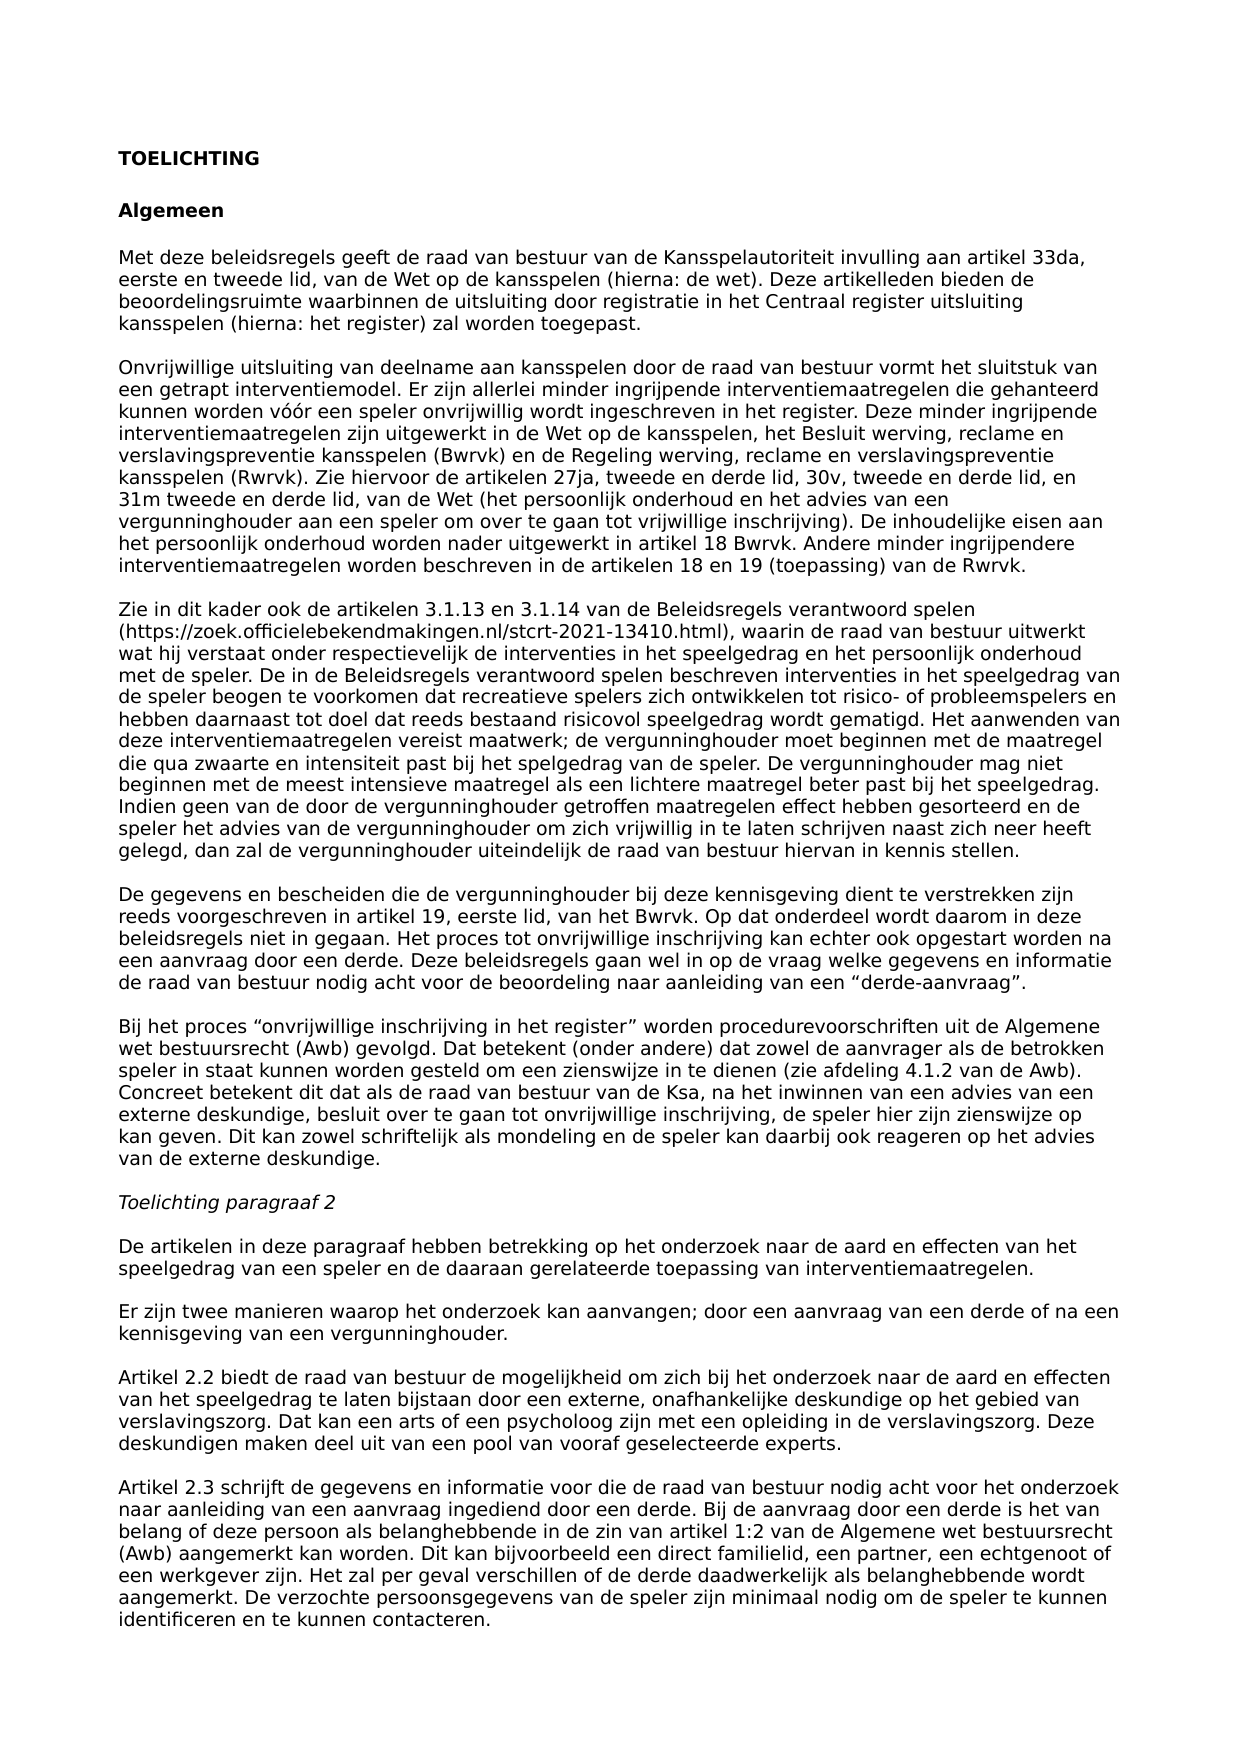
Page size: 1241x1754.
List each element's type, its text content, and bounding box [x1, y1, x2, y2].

text Onvrijwillige uitsluiting van deelname aan kansspelen door de raad van bestuur vormt het sluitstuk van een getrapt interventiemodel. Er zijn allerlei minder ingrijpende interventiemaatregelen die gehanteerd kunnen worden vóór een speler onvrijwillig wordt ingeschreven in het register. Deze minder ingrijpende interventiemaatregelen zijn uitgewerkt in de Wet op de kansspelen, het Besluit werving, reclame en verslavingspreventie kansspelen (Bwrvk) en de Regeling werving, reclame en verslavingspreventie kansspelen (Rwrvk). Zie hiervoor de artikelen 27ja, tweede en derde lid, 30v, tweede en derde lid, en 31m tweede en derde lid, van de Wet (het persoonlijk onderhoud en het advies van een vergunninghouder aan een speler om over te gaan tot vrijwillige inschrijving). De inhoudelijke eisen aan het persoonlijk onderhoud worden nader uitgewerkt in artikel 18 Bwrvk. Andere minder ingrijpendere interventiemaatregelen worden beschreven in de artikelen 18 en 19 (toepassing) van de Rwrvk. [118, 357, 1122, 577]
subtitle Algemeen [118, 200, 1122, 222]
text Er zijn twee manieren waarop het onderzoek kan aanvangen; door een aanvraag van een derde of na een kennisgeving van een vergunninghouder. [118, 1301, 1122, 1345]
subtitle Toelichting paragraaf 2 [118, 1192, 1122, 1214]
subtitle TOELICHTING [118, 148, 1122, 170]
text Bij het proces “onvrijwillige inschrijving in het register” worden procedurevoorschriften uit de Algemene wet bestuursrecht (Awb) gevolgd. Dat betekent (onder andere) dat zowel de aanvrager als de betrokken speler in staat kunnen worden gesteld om een zienswijze in te dienen (zie afdeling 4.1.2 van de Awb). Concreet betekent dit dat als de raad van bestuur van de Ksa, na het inwinnen van een advies van een externe deskundige, besluit over te gaan tot onvrijwillige inschrijving, de speler hier zijn zienswijze op kan geven. Dit kan zowel schriftelijk als mondeling en de speler kan daarbij ook reageren op het advies van de externe deskundige. [118, 1016, 1122, 1170]
text Zie in dit kader ook de artikelen 3.1.13 en 3.1.14 van de Beleidsregels verantwoord spelen (https://zoek.officielebekendmakingen.nl/stcrt-2021-13410.html), waarin de raad van bestuur uitwerkt wat hij verstaat onder respectievelijk de interventies in het speelgedrag en het persoonlijk onderhoud met de speler. De in de Beleidsregels verantwoord spelen beschreven interventies in het speelgedrag van de speler beogen te voorkomen dat recreatieve spelers zich ontwikkelen tot risico- of probleemspelers en hebben daarnaast tot doel dat reeds bestaand risicovol speelgedrag wordt gematigd. Het aanwenden van deze interventiemaatregelen vereist maatwerk; de vergunninghouder moet beginnen met de maatregel die qua zwaarte en intensiteit past bij het spelgedrag van de speler. De vergunninghouder mag niet beginnen met de meest intensieve maatregel als een lichtere maatregel beter past bij het speelgedrag. Indien geen van de door de vergunninghouder getroffen maatregelen effect hebben gesorteerd en de speler het advies van de vergunninghouder om zich vrijwillig in te laten schrijven naast zich neer heeft gelegd, dan zal de vergunninghouder uiteindelijk de raad van bestuur hiervan in kennis stellen. [118, 598, 1122, 862]
text Artikel 2.3 schrijft de gegevens en informatie voor die de raad van bestuur nodig acht voor het onderzoek naar aanleiding van een aanvraag ingediend door een derde. Bij de aanvraag door een derde is het van belang of deze persoon als belanghebbende in de zin van artikel 1:2 van de Algemene wet bestuursrecht (Awb) aangemerkt kan worden. Dit kan bijvoorbeeld een direct familielid, een partner, een echtgenoot of een werkgever zijn. Het zal per geval verschillen of de derde daadwerkelijk als belanghebbende wordt aangemerkt. De verzochte persoonsgegevens van de speler zijn minimaal nodig om de speler te kunnen identificeren en te kunnen contacteren. [118, 1477, 1122, 1631]
text De artikelen in deze paragraaf hebben betrekking op het onderzoek naar de aard en effecten van het speelgedrag van een speler en de daaraan gerelateerde toepassing van interventiemaatregelen. [118, 1236, 1122, 1279]
text De gegevens en bescheiden die de vergunninghouder bij deze kennisgeving dient te verstrekken zijn reeds voorgeschreven in artikel 19, eerste lid, van het Bwrvk. Op dat onderdeel wordt daarom in deze beleidsregels niet in gegaan. Het proces tot onvrijwillige inschrijving kan echter ook opgestart worden na een aanvraag door een derde. Deze beleidsregels gaan wel in op de vraag welke gegevens en informatie de raad van bestuur nodig acht voor de beoordeling naar aanleiding van een “derde-aanvraag”. [118, 884, 1122, 994]
text Met deze beleidsregels geeft de raad van bestuur van de Kansspelautoriteit invulling aan artikel 33da, eerste en tweede lid, van de Wet op de kansspelen (hierna: de wet). Deze artikelleden bieden de beoordelingsruimte waarbinnen de uitsluiting door registratie in het Centraal register uitsluiting kansspelen (hierna: het register) zal worden toegepast. [118, 247, 1122, 335]
text Artikel 2.2 biedt de raad van bestuur de mogelijkheid om zich bij het onderzoek naar de aard en effecten van het speelgedrag te laten bijstaan door een externe, onafhankelijke deskundige op het gebied van verslavingszorg. Dat kan een arts of een psycholoog zijn met een opleiding in de verslavingszorg. Deze deskundigen maken deel uit van een pool van vooraf geselecteerde experts. [118, 1367, 1122, 1455]
